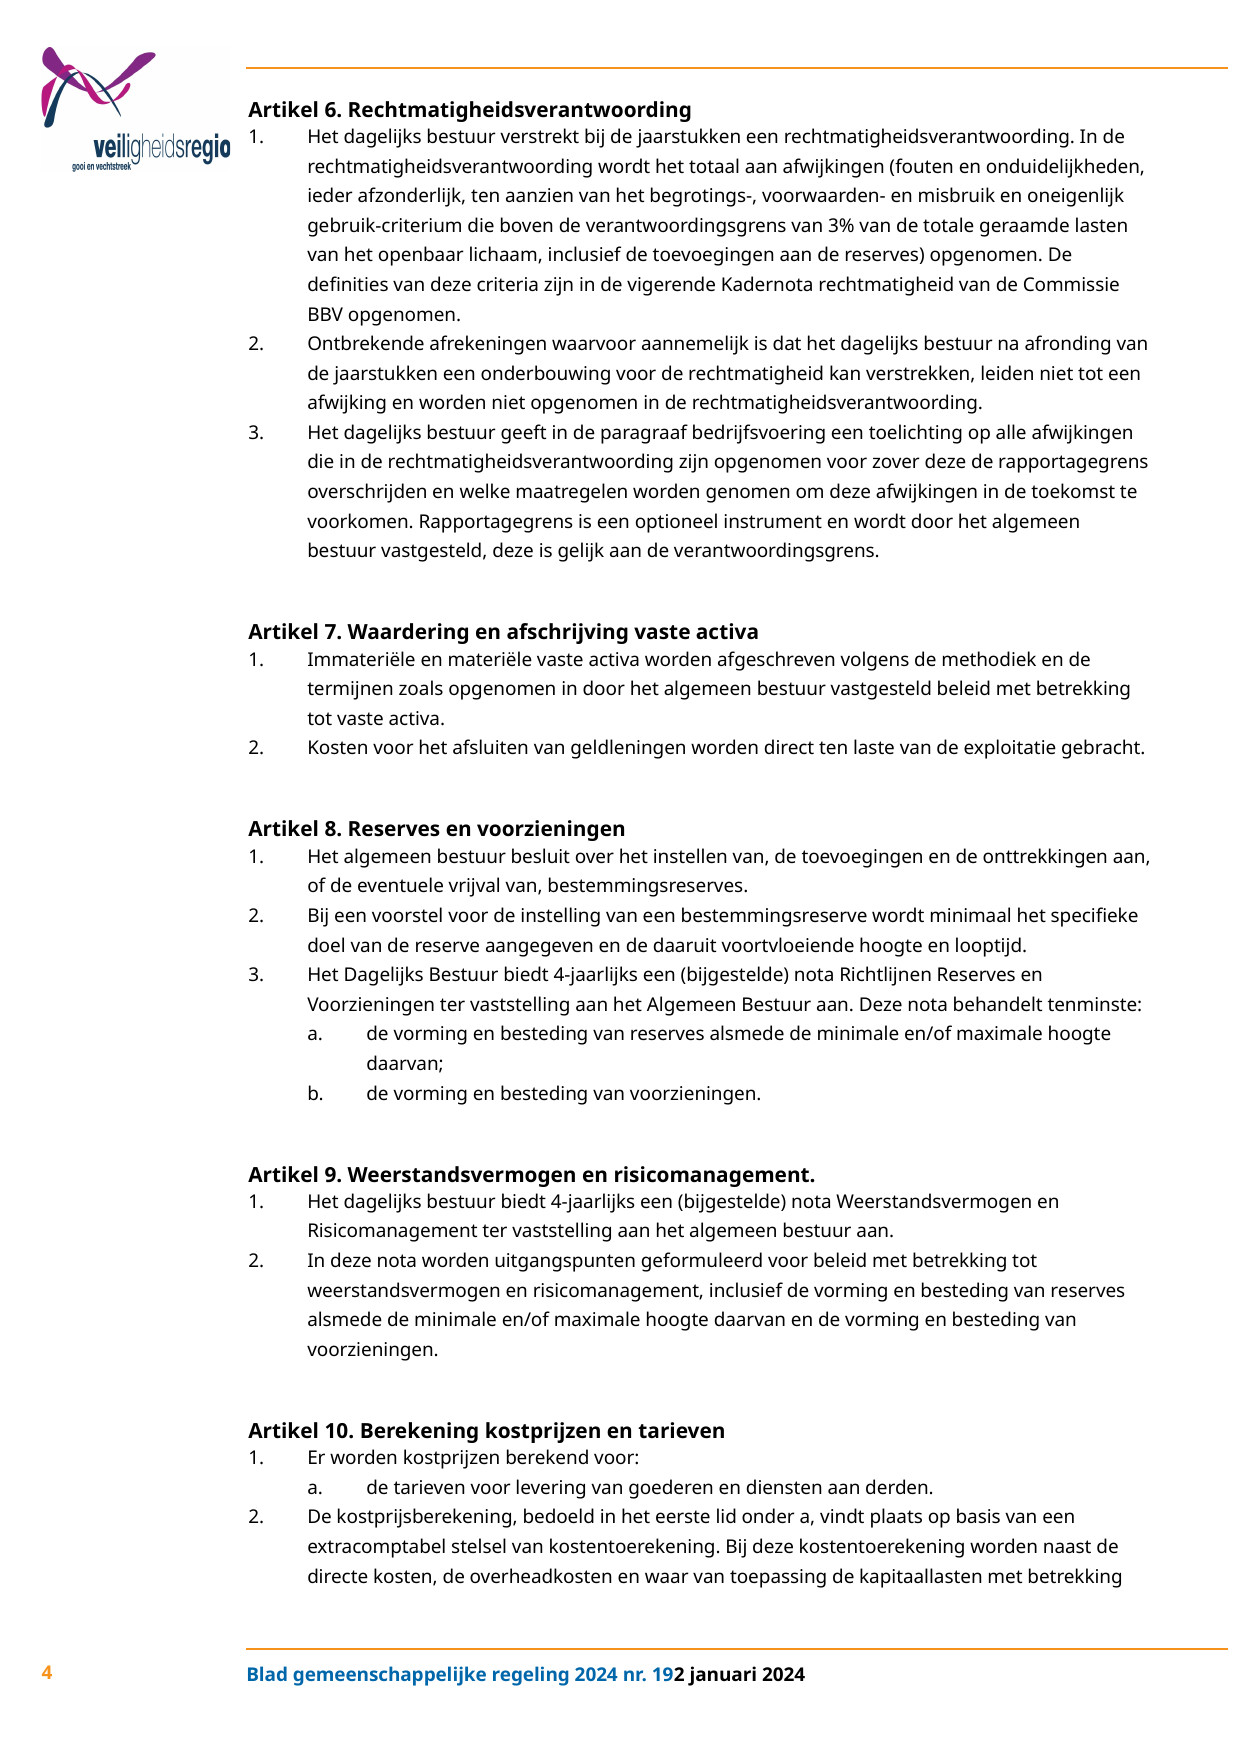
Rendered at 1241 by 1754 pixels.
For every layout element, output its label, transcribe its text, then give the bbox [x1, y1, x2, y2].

list Immateriële en materiële vaste activa worden afgeschreven volgens de methodiek en de termijnen zoals opgenomen in door het algemeen bestuur vastgesteld beleid met betrekking tot vaste activa. [248, 646, 1152, 731]
text Artikel 7. Waardering en afschrijving vaste activa [248, 617, 1152, 646]
list de vorming en besteding van voorzieningen. [307, 1080, 1152, 1105]
picture [41, 47, 231, 172]
list Het dagelijks bestuur geeft in de paragraaf bedrijfsvoering een toelichting op alle afwijkingen die in de rechtmatigheidsverantwoording zijn opgenomen voor zover deze de rapportagegrens overschrijden en welke maatregelen worden genomen om deze afwijkingen in de toekomst te voorkomen. Rapportagegrens is een optioneel instrument en wordt door het algemeen bestuur vastgesteld, deze is gelijk aan de verantwoordingsgrens. [248, 419, 1152, 563]
list Het Dagelijks Bestuur biedt 4-jaarlijks een (bijgestelde) nota Richtlijnen Reserves en Voorzieningen ter vaststelling aan het Algemeen Bestuur aan. Deze nota behandelt tenminste: [248, 961, 1152, 1017]
list De kostprijsberekening, bedoeld in het eerste lid onder a, vindt plaats op basis van een extracomptabel stelsel van kostentoerekening. Bij deze kostentoerekening worden naast de directe kosten, de overheadkosten en waar van toepassing de kapitaallasten met betrekking [248, 1504, 1152, 1588]
text Artikel 6. Rechtmatigheidsverantwoording [248, 95, 1152, 123]
list Het algemeen bestuur besluit over het instellen van, de toevoegingen en de onttrekkingen aan, of de eventuele vrijval van, bestemmingsreserves. [248, 843, 1152, 898]
text Artikel 10. Berekening kostprijzen en tarieven [248, 1416, 1152, 1444]
list Het dagelijks bestuur verstrekt bij de jaarstukken een rechtmatigheidsverantwoording. In de rechtmatigheidsverantwoording wordt het totaal aan afwijkingen (fouten en onduidelijkheden, ieder afzonderlijk, ten aanzien van het begrotings-, voorwaarden- en misbruik en oneigenlijk gebruik-criterium die boven de verantwoordingsgrens van 3% van de totale geraamde lasten van het openbaar lichaam, inclusief de toevoegingen aan de reserves) opgenomen. De definities van deze criteria zijn in de vigerende Kadernota rechtmatigheid van de Commissie BBV opgenomen. [248, 123, 1152, 326]
list Bij een voorstel voor de instelling van een bestemmingsreserve wordt minimaal het specifieke doel van de reserve aangegeven en de daaruit voortvloeiende hoogte en looptijd. [248, 902, 1152, 957]
text Artikel 8. Reserves en voorzieningen [248, 814, 1152, 843]
list In deze nota worden uitgangspunten geformuleerd voor beleid met betrekking tot weerstandsvermogen en risicomanagement, inclusief de vorming en besteding van reserves alsmede de minimale en/of maximale hoogte daarvan en de vorming en besteding van voorzieningen. [248, 1247, 1152, 1362]
list de vorming en besteding van reserves alsmede de minimale en/of maximale hoogte daarvan; [307, 1021, 1152, 1076]
list Kosten voor het afsluiten van geldleningen worden direct ten laste van de exploitatie gebracht. [248, 734, 1152, 760]
list Er worden kostprijzen berekend voor: [248, 1444, 1152, 1470]
list Het dagelijks bestuur biedt 4-jaarlijks een (bijgestelde) nota Weerstandsvermogen en Risicomanagement ter vaststelling aan het algemeen bestuur aan. [248, 1188, 1152, 1243]
text Artikel 9. Weerstandsvermogen en risicomanagement. [248, 1160, 1152, 1188]
list de tarieven voor levering van goederen en diensten aan derden. [307, 1474, 1152, 1500]
list Ontbrekende afrekeningen waarvoor aannemelijk is dat het dagelijks bestuur na afronding van de jaarstukken een onderbouwing voor de rechtmatigheid kan verstrekken, leiden niet tot een afwijking en worden niet opgenomen in de rechtmatigheidsverantwoording. [248, 330, 1152, 415]
